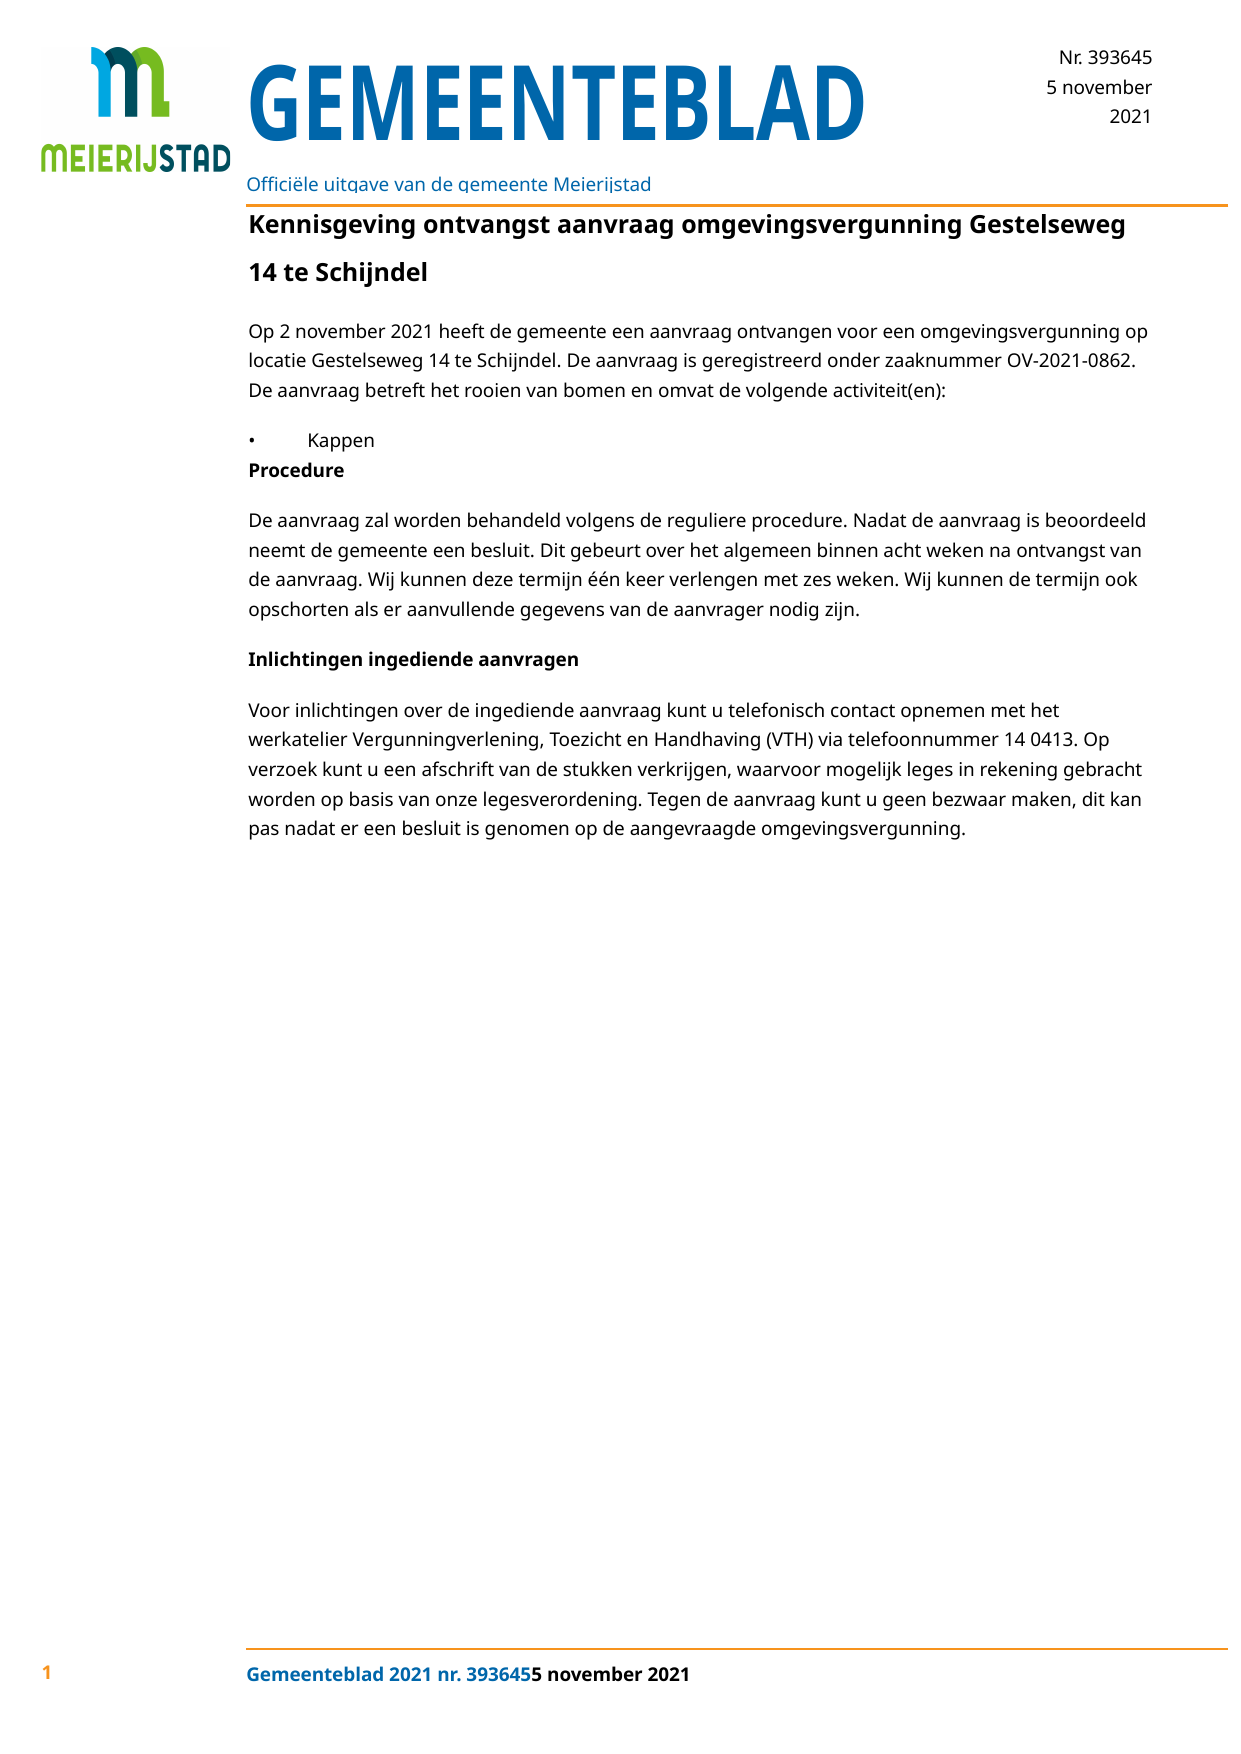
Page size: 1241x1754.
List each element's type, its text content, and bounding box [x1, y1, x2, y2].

text Voor inlichtingen over de ingediende aanvraag kunt u telefonisch contact opnemen met het werkatelier Vergunningverlening, Toezicht en Handhaving (VTH) via telefoonnummer 14 0413. Op verzoek kunt u een afschrift van de stukken verkrijgen, waarvoor mogelijk leges in rekening gebracht worden op basis van onze legesverordening. Tegen de aanvraag kunt u geen bezwaar maken, dit kan pas nadat er een besluit is genomen op de aangevraagde omgevingsvergunning. [248, 697, 1152, 841]
text Procedure [248, 457, 1152, 483]
picture [41, 47, 231, 172]
text Op 2 november 2021 heeft de gemeente een aanvraag ontvangen voor een omgevingsvergunning op locatie Gestelseweg 14 te Schijndel. De aanvraag is geregistreerd onder zaaknummer OV-2021-0862. De aanvraag betreft het rooien van bomen en omvat de volgende activiteit(en): [248, 318, 1152, 403]
list Kappen [248, 427, 1152, 453]
text De aanvraag zal worden behandeld volgens de reguliere procedure. Nadat de aanvraag is beoordeeld neemt de gemeente een besluit. Dit gebeurt over het algemeen binnen acht weken na ontvangst van de aanvraag. Wij kunnen deze termijn één keer verlengen met zes weken. Wij kunnen de termijn ook opschorten als er aanvullende gegevens van de aanvrager nodig zijn. [248, 507, 1152, 622]
text Kennisgeving ontvangst aanvraag omgevingsvergunning Gestelseweg 14 te Schijndel [248, 207, 1152, 288]
text Inlichtingen ingediende aanvragen [248, 647, 1152, 672]
